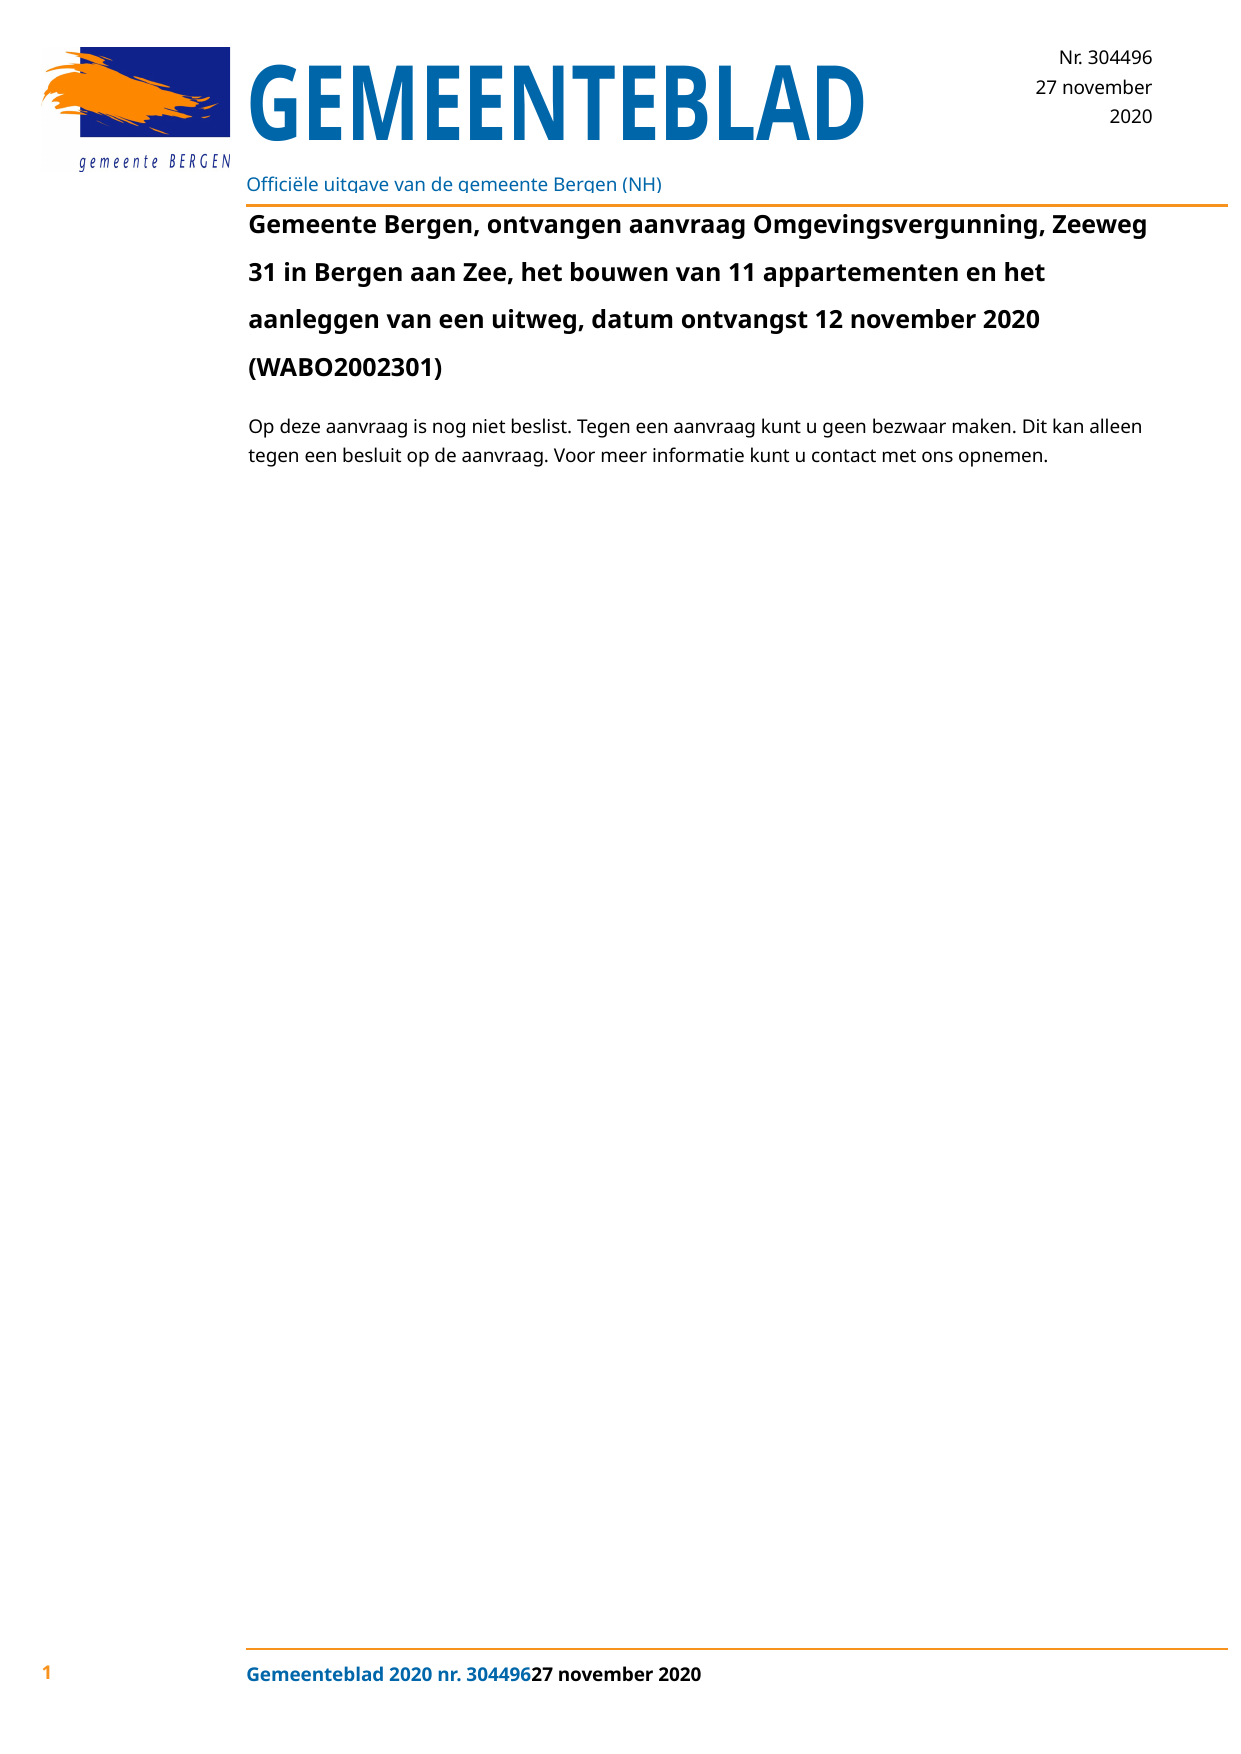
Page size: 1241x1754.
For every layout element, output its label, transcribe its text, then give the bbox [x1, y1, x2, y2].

picture [41, 47, 231, 172]
text Op deze aanvraag is nog niet beslist. Tegen een aanvraag kunt u geen bezwaar maken. Dit kan alleen tegen een besluit op de aanvraag. Voor meer informatie kunt u contact met ons opnemen. [248, 413, 1152, 468]
text Gemeente Bergen, ontvangen aanvraag Omgevingsvergunning, Zeeweg 31 in Bergen aan Zee, het bouwen van 11 appartementen en het aanleggen van een uitweg, datum ontvangst 12 november 2020 (WABO2002301) [248, 207, 1152, 384]
